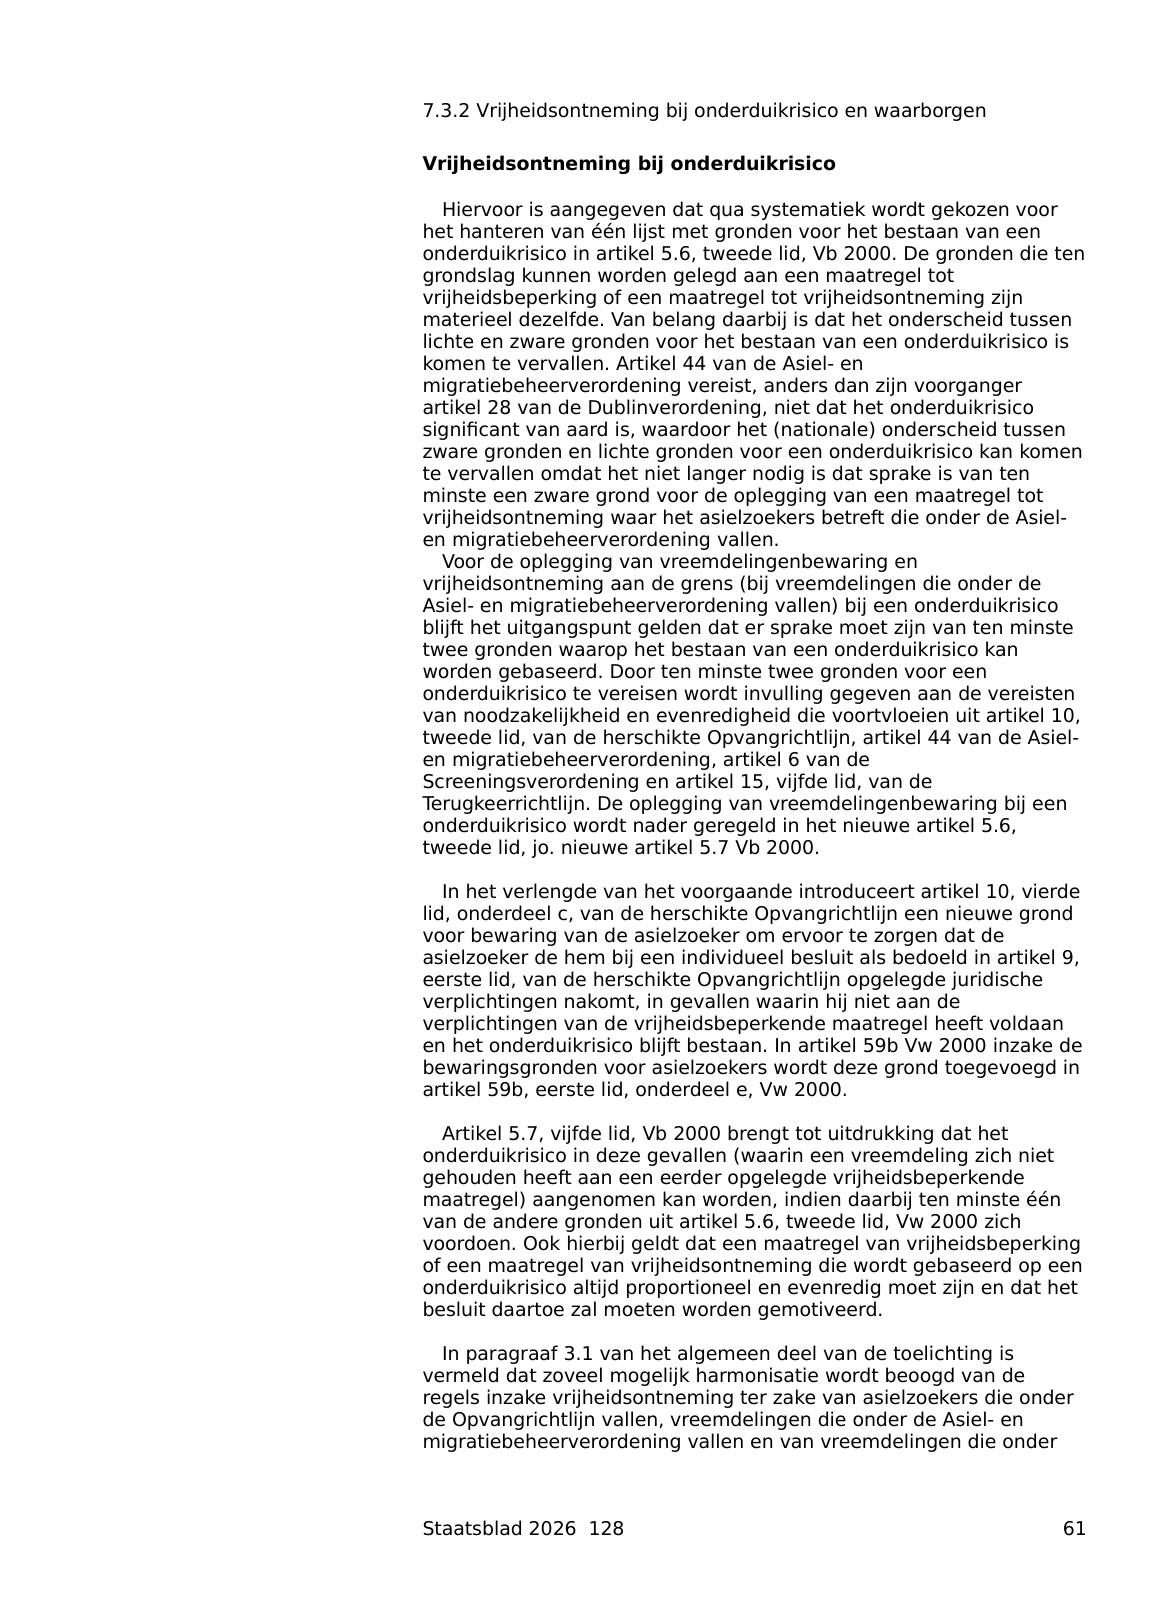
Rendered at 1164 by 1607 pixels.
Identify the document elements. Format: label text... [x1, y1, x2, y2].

text In het verlengde van het voorgaande introduceert artikel 10, vierde lid, onderdeel c, van de herschikte Opvangrichtlijn een nieuwe grond voor bewaring van de asielzoeker om ervoor te zorgen dat de asielzoeker de hem bij een individueel besluit als bedoeld in artikel 9, eerste lid, van de herschikte Opvangrichtlijn opgelegde juridische verplichtingen nakomt, in gevallen waarin hij niet aan de verplichtingen van de vrijheidsbeperkende maatregel heeft voldaan en het onderduikrisico blijft bestaan. In artikel 59b Vw 2000 inzake de bewaringsgronden voor asielzoekers wordt deze grond toegevoegd in artikel 59b, eerste lid, onderdeel e, Vw 2000. [422, 881, 1087, 1101]
subtitle 7.3.2 Vrijheidsontneming bij onderduikrisico en waarborgen [422, 100, 1087, 122]
subtitle Vrijheidsontneming bij onderduikrisico [422, 152, 1087, 174]
text Artikel 5.7, vijfde lid, Vb 2000 brengt tot uitdrukking dat het onderduikrisico in deze gevallen (waarin een vreemdeling zich niet gehouden heeft aan een eerder opgelegde vrijheidsbeperkende maatregel) aangenomen kan worden, indien daarbij ten minste één van de andere gronden uit artikel 5.6, tweede lid, Vw 2000 zich voordoen. Ook hierbij geldt dat een maatregel van vrijheidsbeperking of een maatregel van vrijheidsontneming die wordt gebaseerd op een onderduikrisico altijd proportioneel en evenredig moet zijn en dat het besluit daartoe zal moeten worden gemotiveerd. [422, 1123, 1087, 1321]
text Voor de oplegging van vreemdelingenbewaring en vrijheidsontneming aan de grens (bij vreemdelingen die onder de Asiel- en migratiebeheerverordening vallen) bij een onderduikrisico blijft het uitgangspunt gelden dat er sprake moet zijn van ten minste twee gronden waarop het bestaan van een onderduikrisico kan worden gebaseerd. Door ten minste twee gronden voor een onderduikrisico te vereisen wordt invulling gegeven aan de vereisten van noodzakelijkheid en evenredigheid die voortvloeien uit artikel 10, tweede lid, van de herschikte Opvangrichtlijn, artikel 44 van de Asiel- en migratiebeheerverordening, artikel 6 van de Screeningsverordening en artikel 15, vijfde lid, van de Terugkeerrichtlijn. De oplegging van vreemdelingenbewaring bij een onderduikrisico wordt nader geregeld in het nieuwe artikel 5.6, tweede lid, jo. nieuwe artikel 5.7 Vb 2000. [422, 551, 1087, 859]
text Hiervoor is aangegeven dat qua systematiek wordt gekozen voor het hanteren van één lijst met gronden voor het bestaan van een onderduikrisico in artikel 5.6, tweede lid, Vb 2000. De gronden die ten grondslag kunnen worden gelegd aan een maatregel tot vrijheidsbeperking of een maatregel tot vrijheidsontneming zijn materieel dezelfde. Van belang daarbij is dat het onderscheid tussen lichte en zware gronden voor het bestaan van een onderduikrisico is komen te vervallen. Artikel 44 van de Asiel- en migratiebeheerverordening vereist, anders dan zijn voorganger artikel 28 van de Dublinverordening, niet dat het onderduikrisico significant van aard is, waardoor het (nationale) onderscheid tussen zware gronden en lichte gronden voor een onderduikrisico kan komen te vervallen omdat het niet langer nodig is dat sprake is van ten minste een zware grond voor de oplegging van een maatregel tot vrijheidsontneming waar het asielzoekers betreft die onder de Asiel- en migratiebeheerverordening vallen. [422, 199, 1087, 551]
text In paragraaf 3.1 van het algemeen deel van de toelichting is vermeld dat zoveel mogelijk harmonisatie wordt beoogd van de regels inzake vrijheidsontneming ter zake van asielzoekers die onder de Opvangrichtlijn vallen, vreemdelingen die onder de Asiel- en migratiebeheerverordening vallen en van vreemdelingen die onder [422, 1343, 1087, 1453]
